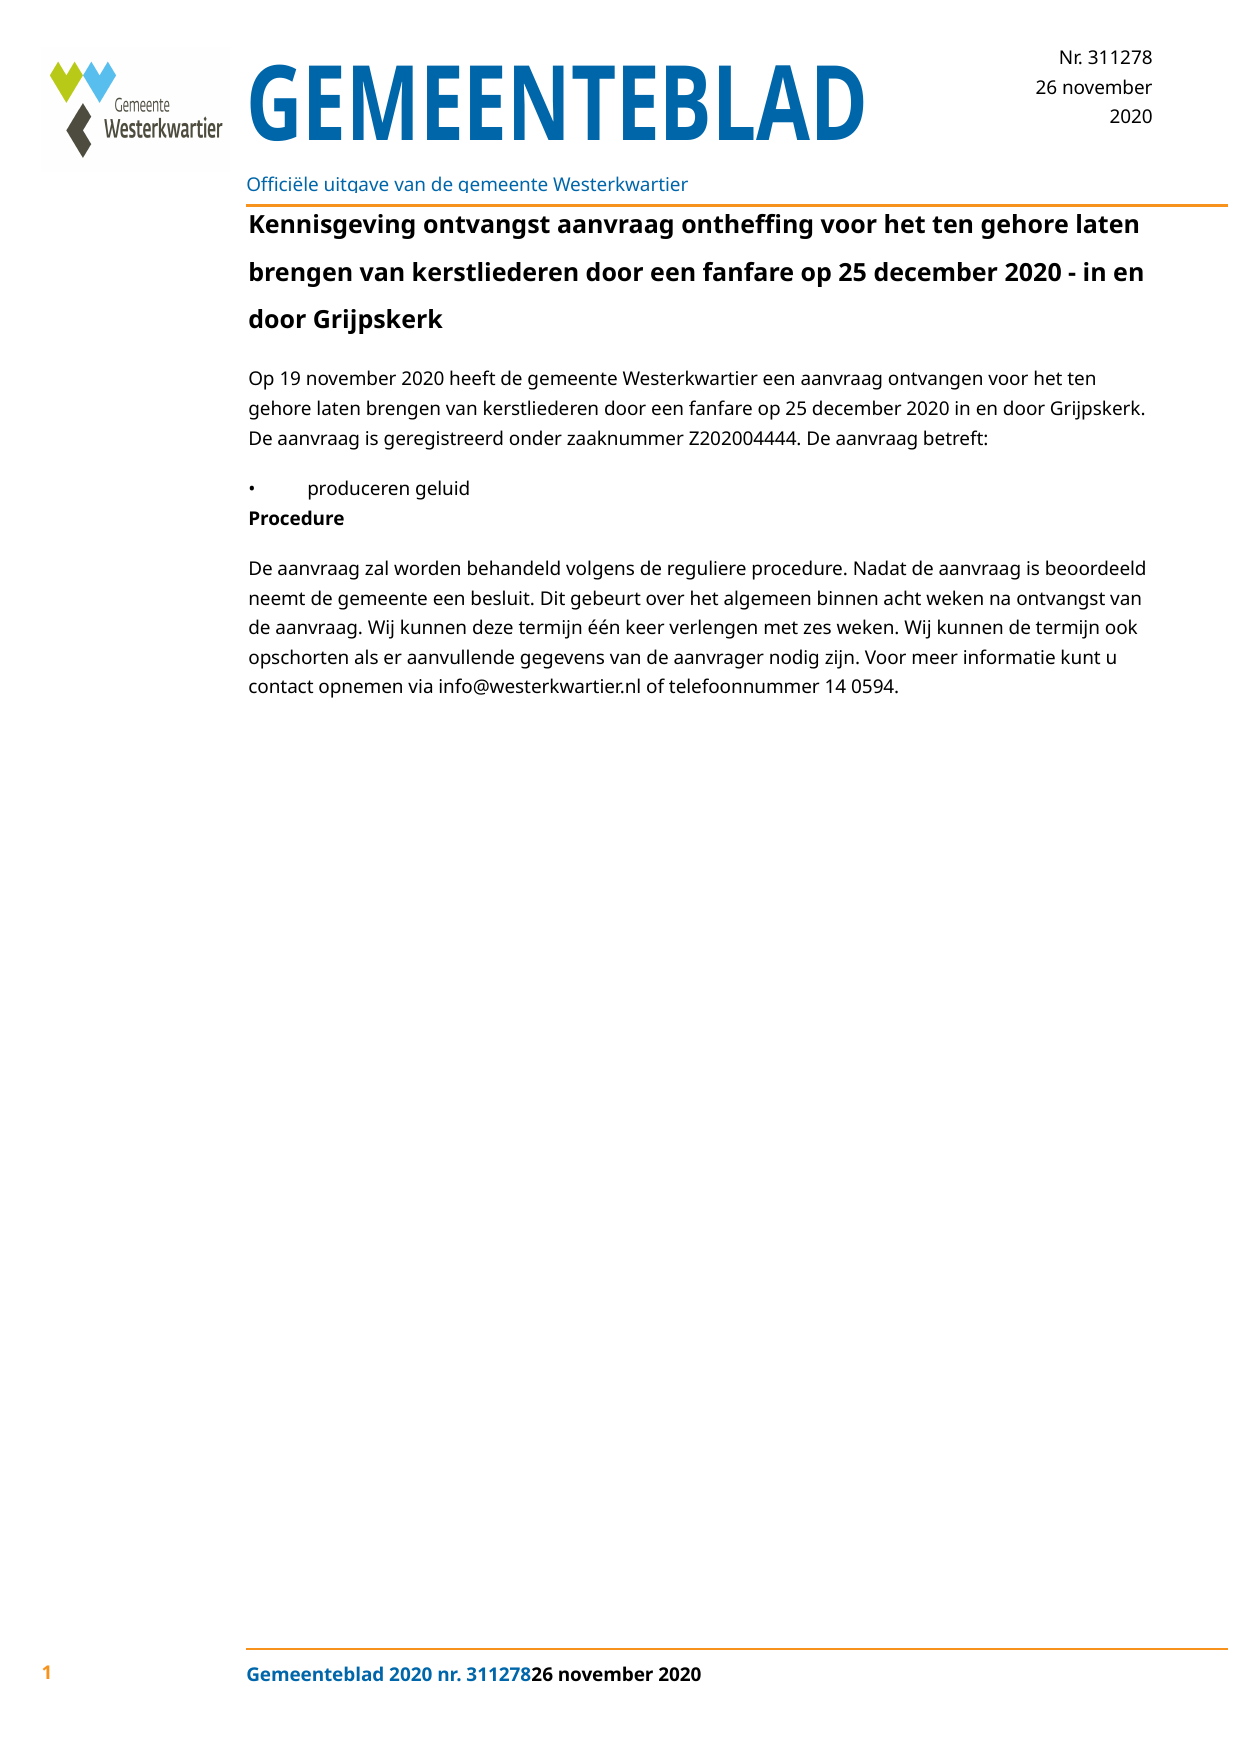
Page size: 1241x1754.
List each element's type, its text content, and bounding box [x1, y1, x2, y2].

text De aanvraag zal worden behandeld volgens de reguliere procedure. Nadat de aanvraag is beoordeeld neemt de gemeente een besluit. Dit gebeurt over het algemeen binnen acht weken na ontvangst van de aanvraag. Wij kunnen deze termijn één keer verlengen met zes weken. Wij kunnen de termijn ook opschorten als er aanvullende gegevens van de aanvrager nodig zijn. Voor meer informatie kunt u contact opnemen via info@westerkwartier.nl of telefoonnummer 14 0594. [248, 555, 1152, 699]
text Op 19 november 2020 heeft de gemeente Westerkwartier een aanvraag ontvangen voor het ten gehore laten brengen van kerstliederen door een fanfare op 25 december 2020 in en door Grijpskerk. De aanvraag is geregistreerd onder zaaknummer Z202004444. De aanvraag betreft: [248, 366, 1152, 450]
list produceren geluid [248, 475, 1152, 501]
text Kennisgeving ontvangst aanvraag ontheffing voor het ten gehore laten brengen van kerstliederen door een fanfare op 25 december 2020 - in en door Grijpskerk [248, 207, 1152, 336]
picture [41, 47, 231, 172]
text Procedure [248, 505, 1152, 530]
